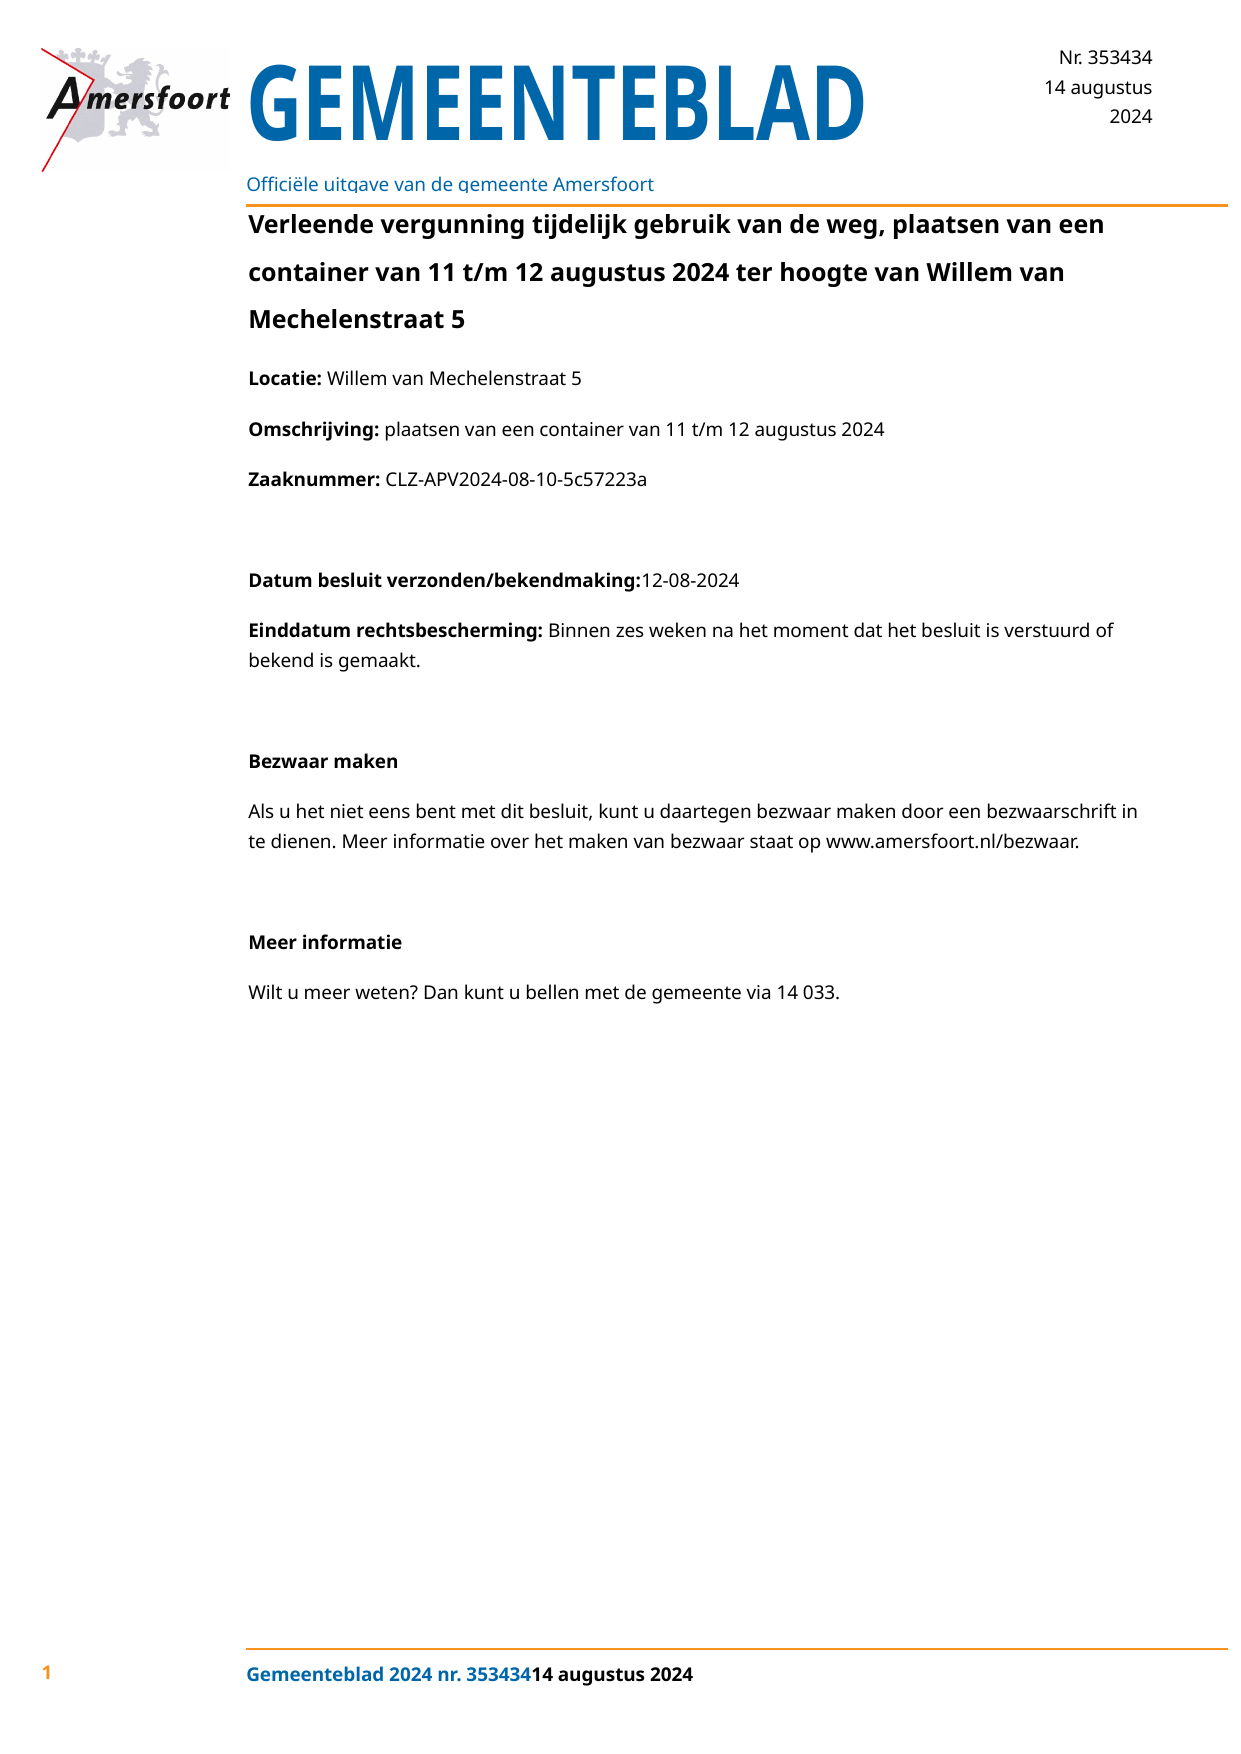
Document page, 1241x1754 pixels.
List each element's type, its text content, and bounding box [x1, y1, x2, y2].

text Zaaknummer: CLZ-APV2024-08-10-5c57223a [248, 466, 1152, 492]
text Verleende vergunning tijdelijk gebruik van de weg, plaatsen van een container van 11 t/m 12 augustus 2024 ter hoogte van Willem van Mechelenstraat 5 [248, 207, 1152, 336]
text Als u het niet eens bent met dit besluit, kunt u daartegen bezwaar maken door een bezwaarschrift in te dienen. Meer informatie over het maken van bezwaar staat op www.amersfoort.nl/bezwaar. [248, 798, 1152, 854]
text Meer informatie [248, 929, 1152, 954]
text Datum besluit verzonden/bekendmaking:12-08-2024 [248, 567, 1152, 593]
text Locatie: Willem van Mechelenstraat 5 [248, 366, 1152, 391]
text Omschrijving: plaatsen van een container van 11 t/m 12 augustus 2024 [248, 416, 1152, 442]
picture [41, 47, 231, 172]
text Einddatum rechtsbescherming: Binnen zes weken na het moment dat het besluit is verstuurd of bekend is gemaakt. [248, 618, 1152, 673]
text Bezwaar maken [248, 748, 1152, 774]
text Wilt u meer weten? Dan kunt u bellen met de gemeente via 14 033. [248, 979, 1152, 1005]
